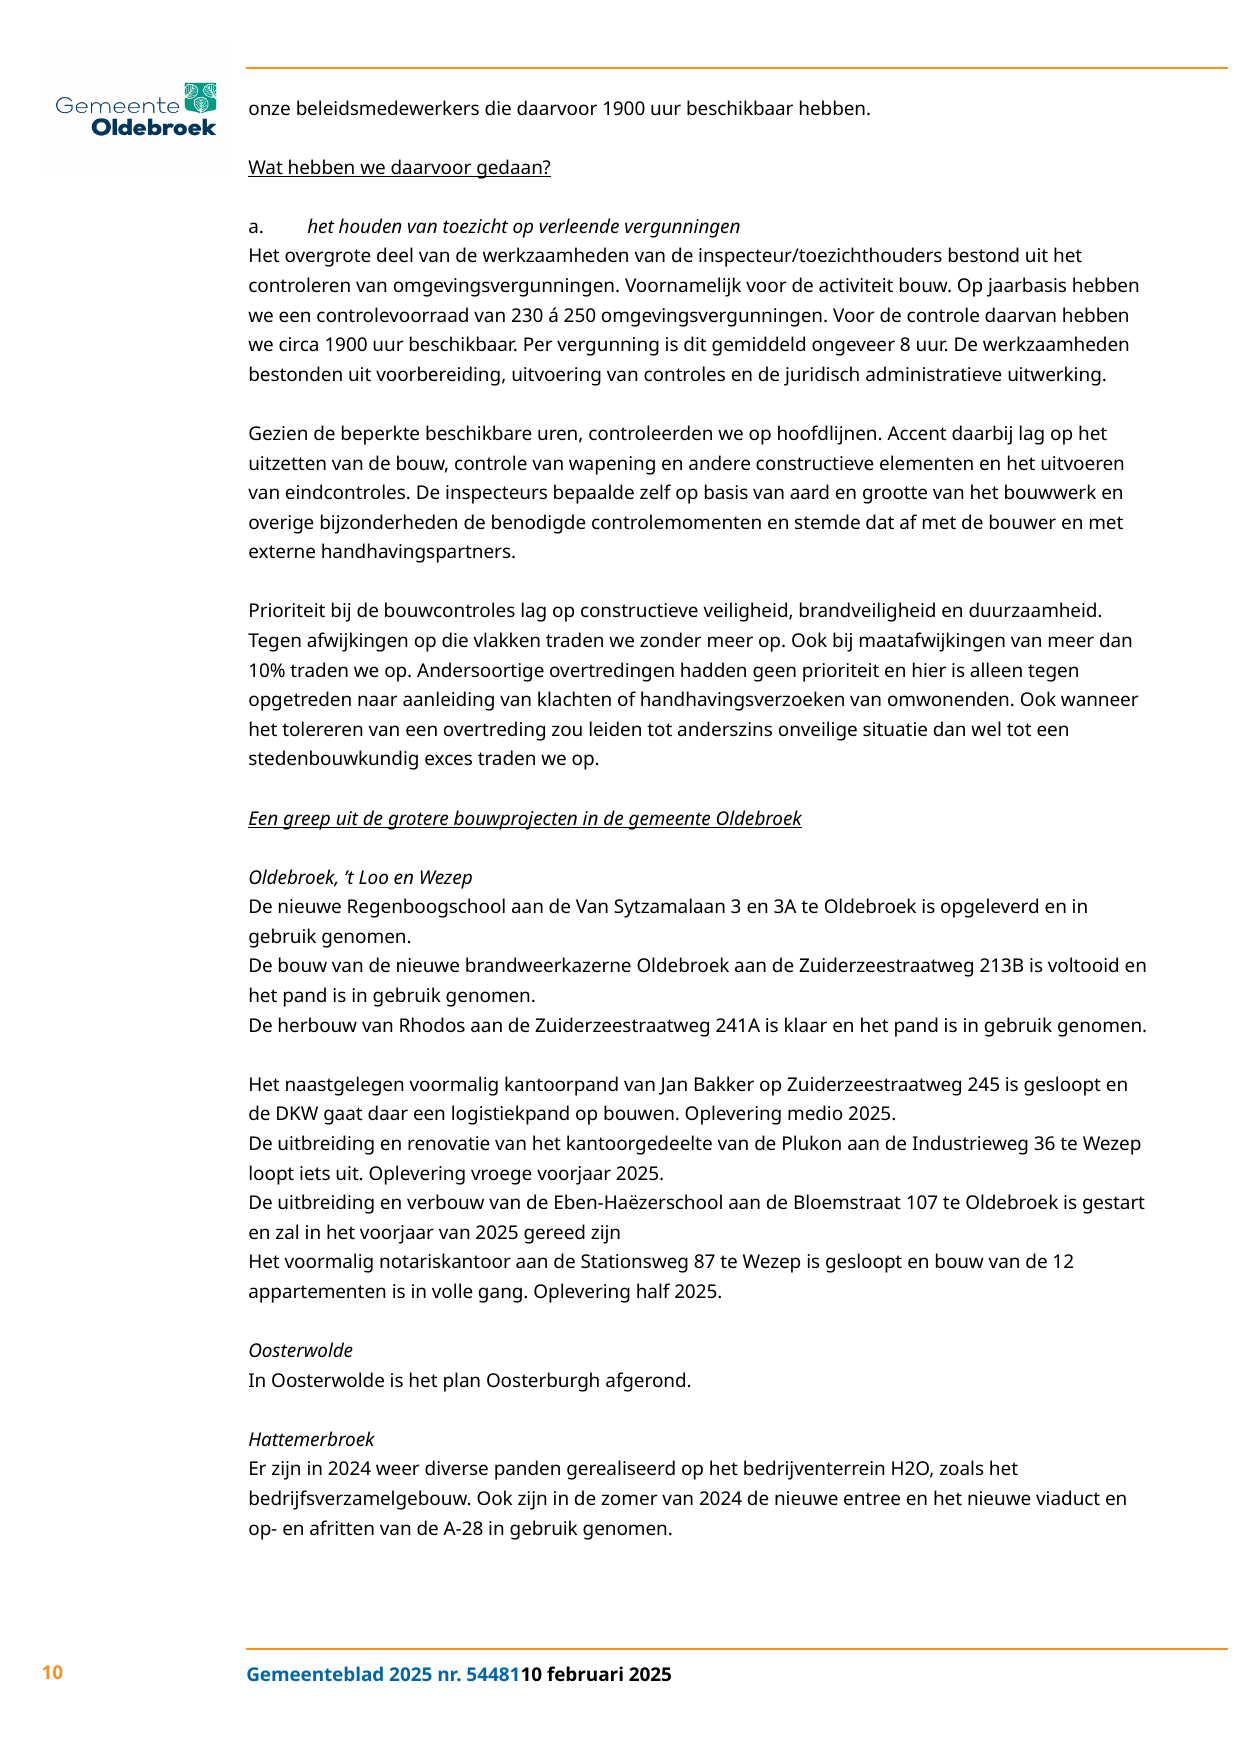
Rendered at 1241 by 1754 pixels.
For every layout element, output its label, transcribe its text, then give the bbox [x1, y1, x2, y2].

text Wat hebben we daarvoor gedaan? [248, 154, 1152, 180]
text Het overgrote deel van de werkzaamheden van de inspecteur/toezichthouders bestond uit het controleren van omgevingsvergunningen. Voornamelijk voor de activiteit bouw. Op jaarbasis hebben we een controlevoorraad van 230 á 250 omgevingsvergunningen. Voor de controle daarvan hebben we circa 1900 uur beschikbaar. Per vergunning is dit gemiddeld ongeveer 8 uur. De werkzaamheden bestonden uit voorbereiding, uitvoering van controles en de juridisch administratieve uitwerking. [248, 243, 1152, 387]
text Een greep uit de grotere bouwprojecten in de gemeente Oldebroek [248, 805, 1152, 831]
text In Oosterwolde is het plan Oosterburgh afgerond. [248, 1367, 1152, 1393]
text Het voormalig notariskantoor aan de Stationsweg 87 te Wezep is gesloopt en bouw van de 12 appartementen is in volle gang. Oplevering half 2025. [248, 1248, 1152, 1304]
text Oldebroek, ’t Loo en Wezep [248, 864, 1152, 890]
text Prioriteit bij de bouwcontroles lag op constructieve veiligheid, brandveiligheid en duurzaamheid. Tegen afwijkingen op die vlakken traden we zonder meer op. Ook bij maatafwijkingen van meer dan 10% traden we op. Andersoortige overtredingen hadden geen prioriteit en hier is alleen tegen opgetreden naar aanleiding van klachten of handhavingsverzoeken van omwonenden. Ook wanneer het tolereren van een overtreding zou leiden tot anderszins onveilige situatie dan wel tot een stedenbouwkundig exces traden we op. [248, 598, 1152, 771]
text De uitbreiding en verbouw van de Eben-Haëzerschool aan de Bloemstraat 107 te Oldebroek is gestart en zal in het voorjaar van 2025 gereed zijn [248, 1189, 1152, 1245]
text Het naastgelegen voormalig kantoorpand van Jan Bakker op Zuiderzeestraatweg 245 is gesloopt en de DKW gaat daar een logistiekpand op bouwen. Oplevering medio 2025. [248, 1071, 1152, 1126]
text De nieuwe Regenboogschool aan de Van Sytzamalaan 3 en 3A te Oldebroek is opgeleverd en in gebruik genomen. [248, 893, 1152, 949]
text Oosterwolde [248, 1337, 1152, 1363]
text Er zijn in 2024 weer diverse panden gerealiseerd op het bedrijventerrein H2O, zoals het bedrijfsverzamelgebouw. Ook zijn in de zomer van 2024 de nieuwe entree en het nieuwe viaduct en op- en afritten van de A-28 in gebruik genomen. [248, 1456, 1152, 1541]
text onze beleidsmedewerkers die daarvoor 1900 uur beschikbaar hebben. [248, 95, 1152, 121]
text De herbouw van Rhodos aan de Zuiderzeestraatweg 241A is klaar en het pand is in gebruik genomen. [248, 1012, 1152, 1038]
list het houden van toezicht op verleende vergunningen [248, 213, 1152, 239]
text Gezien de beperkte beschikbare uren, controleerden we op hoofdlijnen. Accent daarbij lag op het uitzetten van de bouw, controle van wapening en andere constructieve elementen en het uitvoeren van eindcontroles. De inspecteurs bepaalde zelf op basis van aard en grootte van het bouwwerk en overige bijzonderheden de benodigde controlemomenten en stemde dat af met de bouwer en met externe handhavingspartners. [248, 420, 1152, 564]
text De bouw van de nieuwe brandweerkazerne Oldebroek aan de Zuiderzeestraatweg 213B is voltooid en het pand is in gebruik genomen. [248, 953, 1152, 1008]
text De uitbreiding en renovatie van het kantoorgedeelte van de Plukon aan de Industrieweg 36 te Wezep loopt iets uit. Oplevering vroege voorjaar 2025. [248, 1130, 1152, 1186]
picture [41, 47, 231, 172]
text Hattemerbroek [248, 1426, 1152, 1452]
